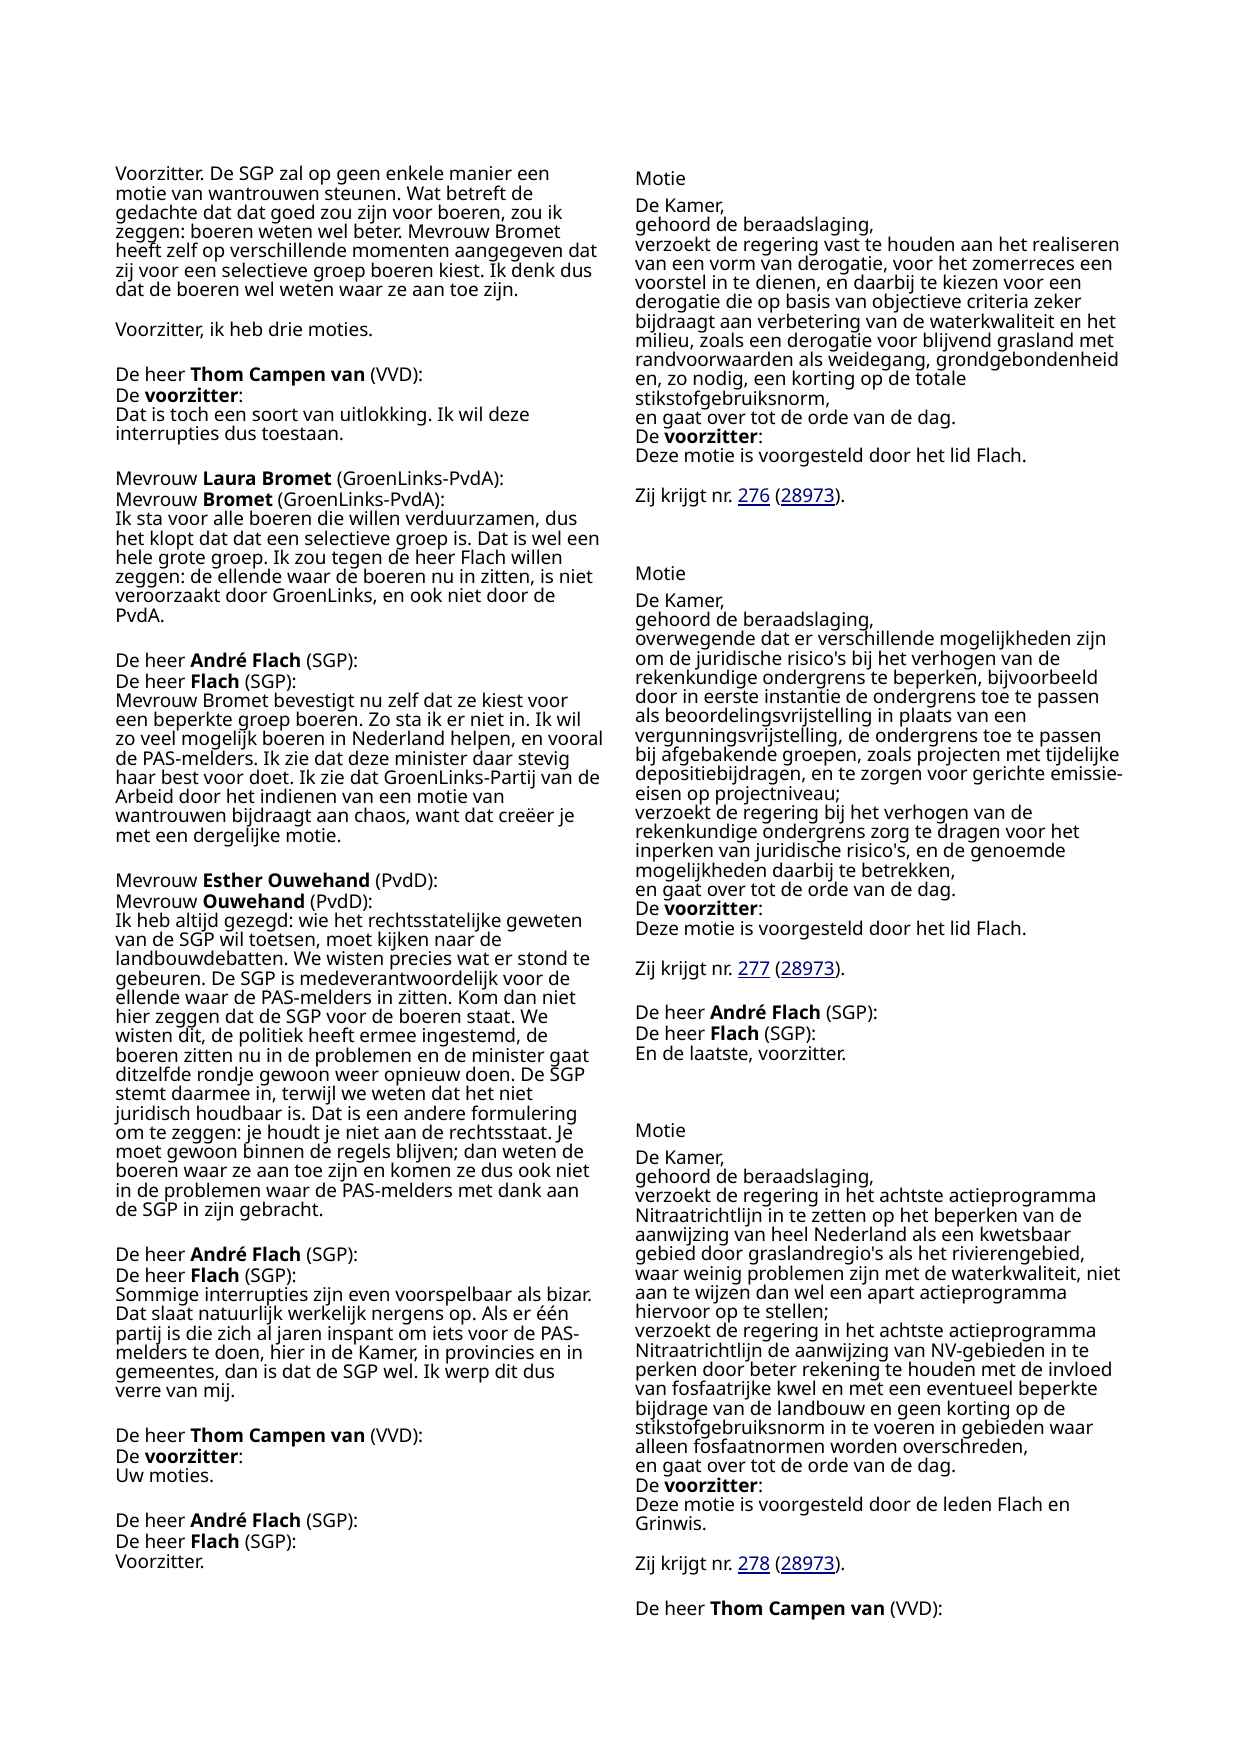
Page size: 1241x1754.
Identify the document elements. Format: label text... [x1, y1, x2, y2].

text De heer André Flach (SGP): [115, 1508, 605, 1533]
text Voorzitter. De SGP zal op geen enkele manier een motie van wantrouwen steunen. Wat betreft de gedachte dat dat goed zou zijn voor boeren, zou ik zeggen: boeren weten wel beter. Mevrouw Bromet heeft zelf op verschillende momenten aangegeven dat zij voor een selectieve groep boeren kiest. Ik denk dus dat de boeren wel weten waar ze aan toe zijn. [115, 165, 605, 300]
text De heer André Flach (SGP): [115, 647, 605, 673]
text De Kamer, [635, 592, 1125, 611]
text De heer Flach (SGP): [115, 673, 605, 692]
text De heer Flach (SGP): [635, 1025, 1125, 1044]
text De voorzitter: [115, 1448, 605, 1467]
text Ik sta voor alle boeren die willen verduurzamen, dus het klopt dat dat een selectieve groep is. Dat is wel een hele grote groep. Ik zou tegen de heer Flach willen zeggen: de ellende waar de boeren nu in zitten, is niet veroorzaakt door GroenLinks, en ook niet door de PvdA. [115, 510, 605, 626]
text De heer André Flach (SGP): [635, 999, 1125, 1025]
text Zij krijgt nr. 276 (28973). [635, 487, 1125, 507]
text en gaat over tot de orde van de dag. [635, 1457, 1125, 1477]
text Uw moties. [115, 1467, 605, 1487]
text Deze motie is voorgesteld door het lid Flach. [635, 919, 1125, 939]
text Sommige interrupties zijn even voorspelbaar als bizar. Dat slaat natuurlijk werkelijk nergens op. Als er één partij is die zich al jaren inspant om iets voor de PAS-melders te doen, hier in de Kamer, in provincies en in gemeentes, dan is dat de SGP wel. Ik werp dit dus verre van mij. [115, 1286, 605, 1402]
text Mevrouw Laura Bromet (GroenLinks-PvdA): [115, 465, 605, 491]
text overwegende dat er verschillende mogelijkheden zijn om de juridische risico's bij het verhogen van de rekenkundige ondergrens te beperken, bijvoorbeeld door in eerste instantie de ondergrens toe te passen als beoordelingsvrijstelling in plaats van een vergunningsvrijstelling, de ondergrens toe te passen bij afgebakende groepen, zoals projecten met tijdelijke depositiebijdragen, en te zorgen voor gerichte emissie-eisen op projectniveau; [635, 630, 1125, 804]
text De voorzitter: [635, 900, 1125, 919]
text De heer Flach (SGP): [115, 1533, 605, 1553]
text Motie [635, 1117, 1125, 1143]
text De heer Flach (SGP): [115, 1267, 605, 1286]
text Mevrouw Bromet (GroenLinks-PvdA): [115, 491, 605, 510]
text De heer Thom Campen van (VVD): [115, 1422, 605, 1448]
text De Kamer, [635, 1149, 1125, 1168]
text en gaat over tot de orde van de dag. [635, 881, 1125, 900]
text gehoord de beraadslaging, [635, 216, 1125, 236]
text Zij krijgt nr. 278 (28973). [635, 1555, 1125, 1574]
text Mevrouw Esther Ouwehand (PvdD): [115, 867, 605, 893]
text De voorzitter: [635, 1477, 1125, 1496]
text En de laatste, voorzitter. [635, 1044, 1125, 1064]
text De heer Thom Campen van (VVD): [635, 1595, 1125, 1621]
text Ik heb altijd gezegd: wie het rechtsstatelijke geweten van de SGP wil toetsen, moet kijken naar de landbouwdebatten. We wisten precies wat er stond te gebeuren. De SGP is medeverantwoordelijk voor de ellende waar de PAS-melders in zitten. Kom dan niet hier zeggen dat de SGP voor de boeren staat. We wisten dit, de politiek heeft ermee ingestemd, de boeren zitten nu in de problemen en de minister gaat ditzelfde rondje gewoon weer opnieuw doen. De SGP stemt daarmee in, terwijl we weten dat het niet juridisch houdbaar is. Dat is een andere formulering om te zeggen: je houdt je niet aan de rechtsstaat. Je moet gewoon binnen de regels blijven; dan weten de boeren waar ze aan toe zijn en komen ze dus ook niet in de problemen waar de PAS-melders met dank aan de SGP in zijn gebracht. [115, 912, 605, 1220]
text gehoord de beraadslaging, [635, 1168, 1125, 1187]
text De heer André Flach (SGP): [115, 1241, 605, 1267]
text Deze motie is voorgesteld door het lid Flach. [635, 447, 1125, 467]
text Dat is toch een soort van uitlokking. Ik wil deze interrupties dus toestaan. [115, 406, 605, 444]
text De Kamer, [635, 197, 1125, 216]
text Deze motie is voorgesteld door de leden Flach en Grinwis. [635, 1496, 1125, 1534]
text Motie [635, 560, 1125, 586]
text Motie [635, 165, 1125, 191]
text De voorzitter: [635, 428, 1125, 447]
text Voorzitter, ik heb drie moties. [115, 321, 605, 340]
text verzoekt de regering bij het verhogen van de rekenkundige ondergrens zorg te dragen voor het inperken van juridische risico's, en de genoemde mogelijkheden daarbij te betrekken, [635, 804, 1125, 881]
text en gaat over tot de orde van de dag. [635, 409, 1125, 428]
text Mevrouw Ouwehand (PvdD): [115, 893, 605, 912]
text verzoekt de regering in het achtste actieprogramma Nitraatrichtlijn de aanwijzing van NV-gebieden in te perken door beter rekening te houden met de invloed van fosfaatrijke kwel en met een eventueel beperkte bijdrage van de landbouw en geen korting op de stikstofgebruiksnorm in te voeren in gebieden waar alleen fosfaatnormen worden overschreden, [635, 1322, 1125, 1457]
text Mevrouw Bromet bevestigt nu zelf dat ze kiest voor een beperkte groep boeren. Zo sta ik er niet in. Ik wil zo veel mogelijk boeren in Nederland helpen, en vooral de PAS-melders. Ik zie dat deze minister daar stevig haar best voor doet. Ik zie dat GroenLinks-Partij van de Arbeid door het indienen van een motie van wantrouwen bijdraagt aan chaos, want dat creëer je met een dergelijke motie. [115, 692, 605, 846]
text gehoord de beraadslaging, [635, 611, 1125, 630]
text verzoekt de regering vast te houden aan het realiseren van een vorm van derogatie, voor het zomerreces een voorstel in te dienen, en daarbij te kiezen voor een derogatie die op basis van objectieve criteria zeker bijdraagt aan verbetering van de waterkwaliteit en het milieu, zoals een derogatie voor blijvend grasland met randvoorwaarden als weidegang, grondgebondenheid en, zo nodig, een korting op de totale stikstofgebruiksnorm, [635, 236, 1125, 409]
text verzoekt de regering in het achtste actieprogramma Nitraatrichtlijn in te zetten op het beperken van de aanwijzing van heel Nederland als een kwetsbaar gebied door graslandregio's als het rivierengebied, waar weinig problemen zijn met de waterkwaliteit, niet aan te wijzen dan wel een apart actieprogramma hiervoor op te stellen; [635, 1187, 1125, 1322]
text De heer Thom Campen van (VVD): [115, 361, 605, 387]
text De voorzitter: [115, 387, 605, 406]
text Voorzitter. [115, 1553, 605, 1572]
text Zij krijgt nr. 277 (28973). [635, 959, 1125, 979]
